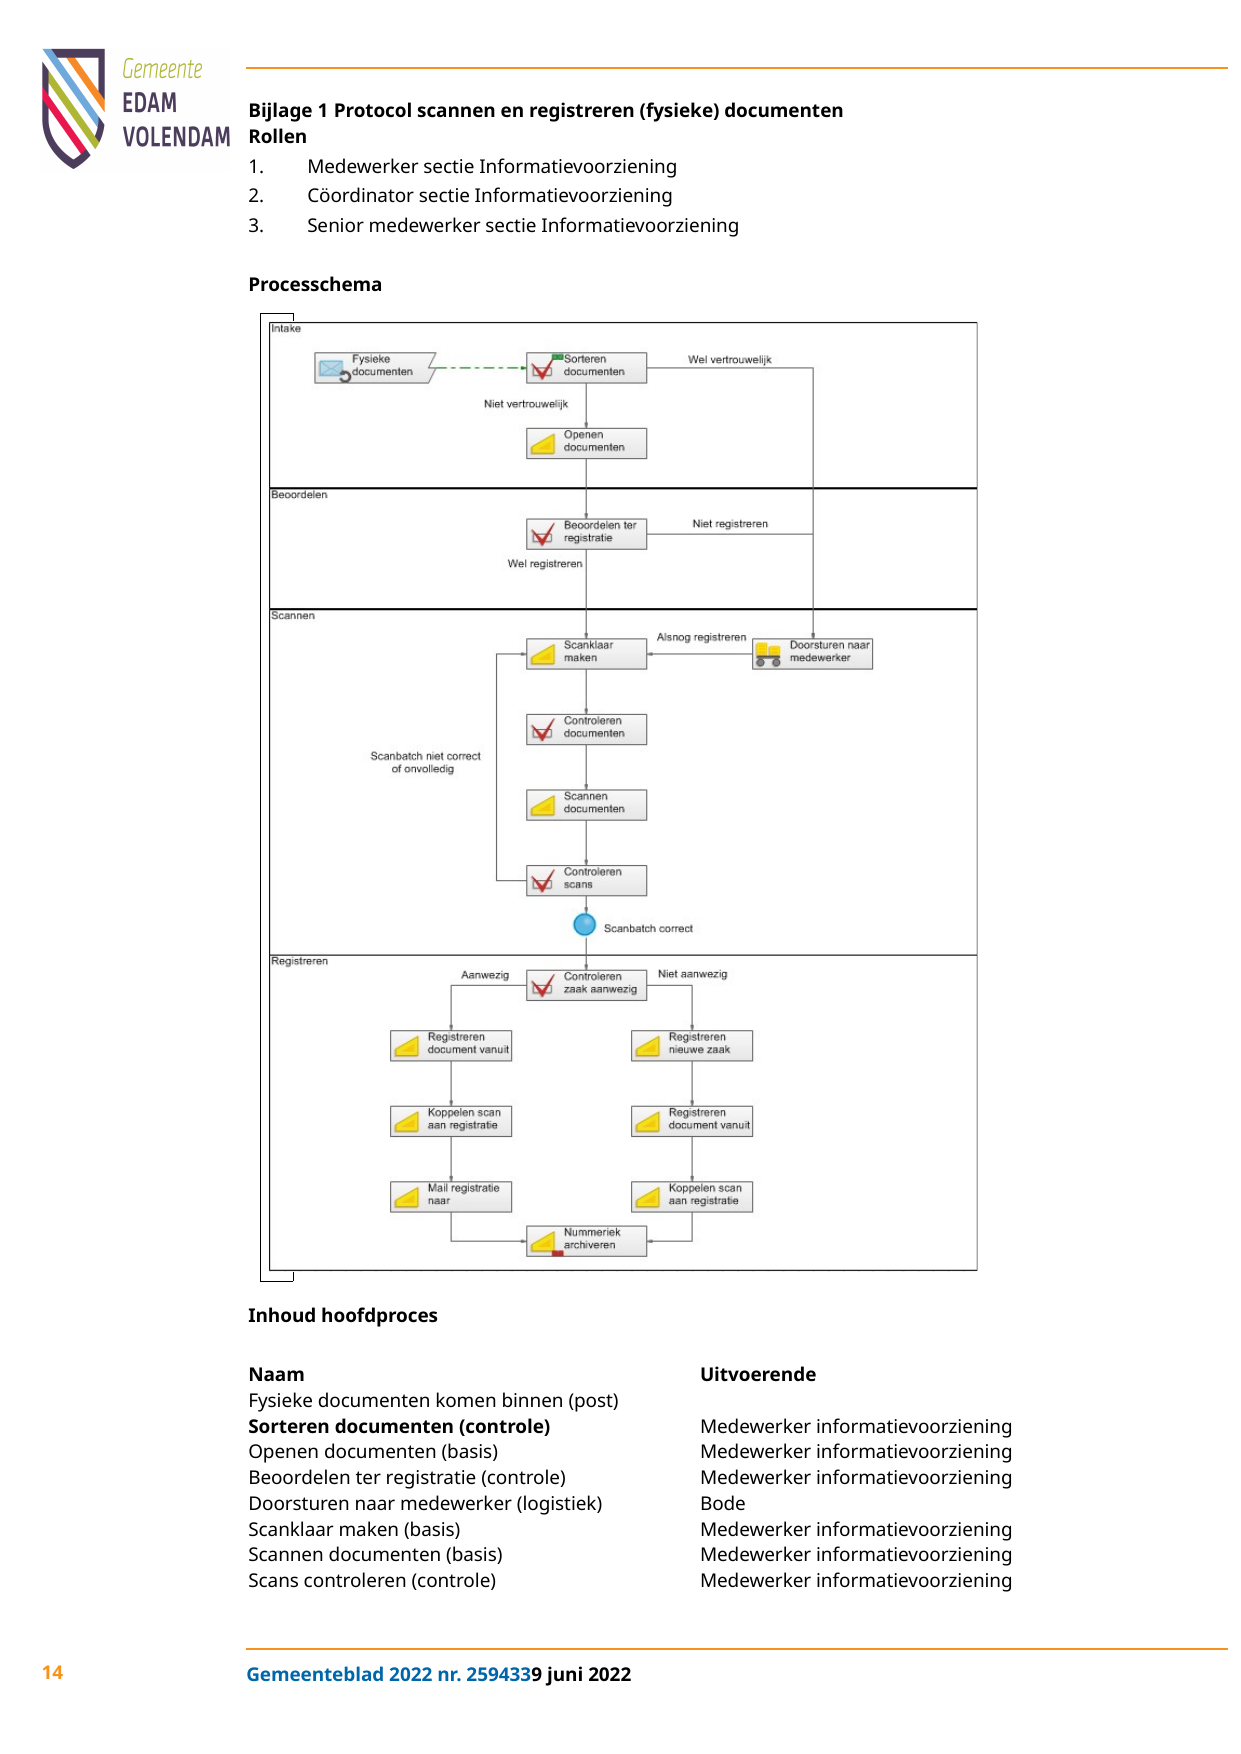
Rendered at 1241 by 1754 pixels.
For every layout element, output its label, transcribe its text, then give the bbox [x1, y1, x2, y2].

picture [41, 47, 231, 172]
table_cell Scanklaar maken (basis) [248, 1516, 700, 1542]
table_cell Medewerker informatievoorziening [700, 1413, 1152, 1439]
table_cell Sorteren documenten (controle) [248, 1413, 700, 1439]
list Senior medewerker sectie Informatievoorziening [248, 212, 1152, 238]
text Rollen [248, 123, 1152, 149]
list Medewerker sectie Informatievoorziening [248, 153, 1152, 179]
table_cell [700, 1387, 1152, 1413]
table_cell Beoordelen ter registratie (controle) [248, 1464, 700, 1490]
table_cell Doorsturen naar medewerker (logistiek) [248, 1490, 700, 1516]
table_cell Scannen documenten (basis) [248, 1542, 700, 1567]
table_cell Fysieke documenten komen binnen (post) [248, 1387, 700, 1413]
table_header Naam [248, 1361, 700, 1387]
text Processchema [248, 271, 1152, 297]
table_cell Medewerker informatievoorziening [700, 1464, 1152, 1490]
table_cell Scans controleren (controle) [248, 1567, 700, 1593]
table_cell Bode [700, 1490, 1152, 1516]
text Inhoud hoofdproces [248, 1302, 1152, 1328]
table_cell Openen documenten (basis) [248, 1439, 700, 1464]
list Cöordinator sectie Informatievoorziening [248, 182, 1152, 208]
text Bijlage 1 Protocol scannen en registreren (fysieke) documenten [248, 95, 1152, 123]
picture [268, 321, 978, 1272]
table_cell Medewerker informatievoorziening [700, 1567, 1152, 1593]
table_header Uitvoerende [700, 1361, 1152, 1387]
table_cell Medewerker informatievoorziening [700, 1516, 1152, 1542]
table_cell Medewerker informatievoorziening [700, 1542, 1152, 1567]
table_cell Medewerker informatievoorziening [700, 1439, 1152, 1464]
